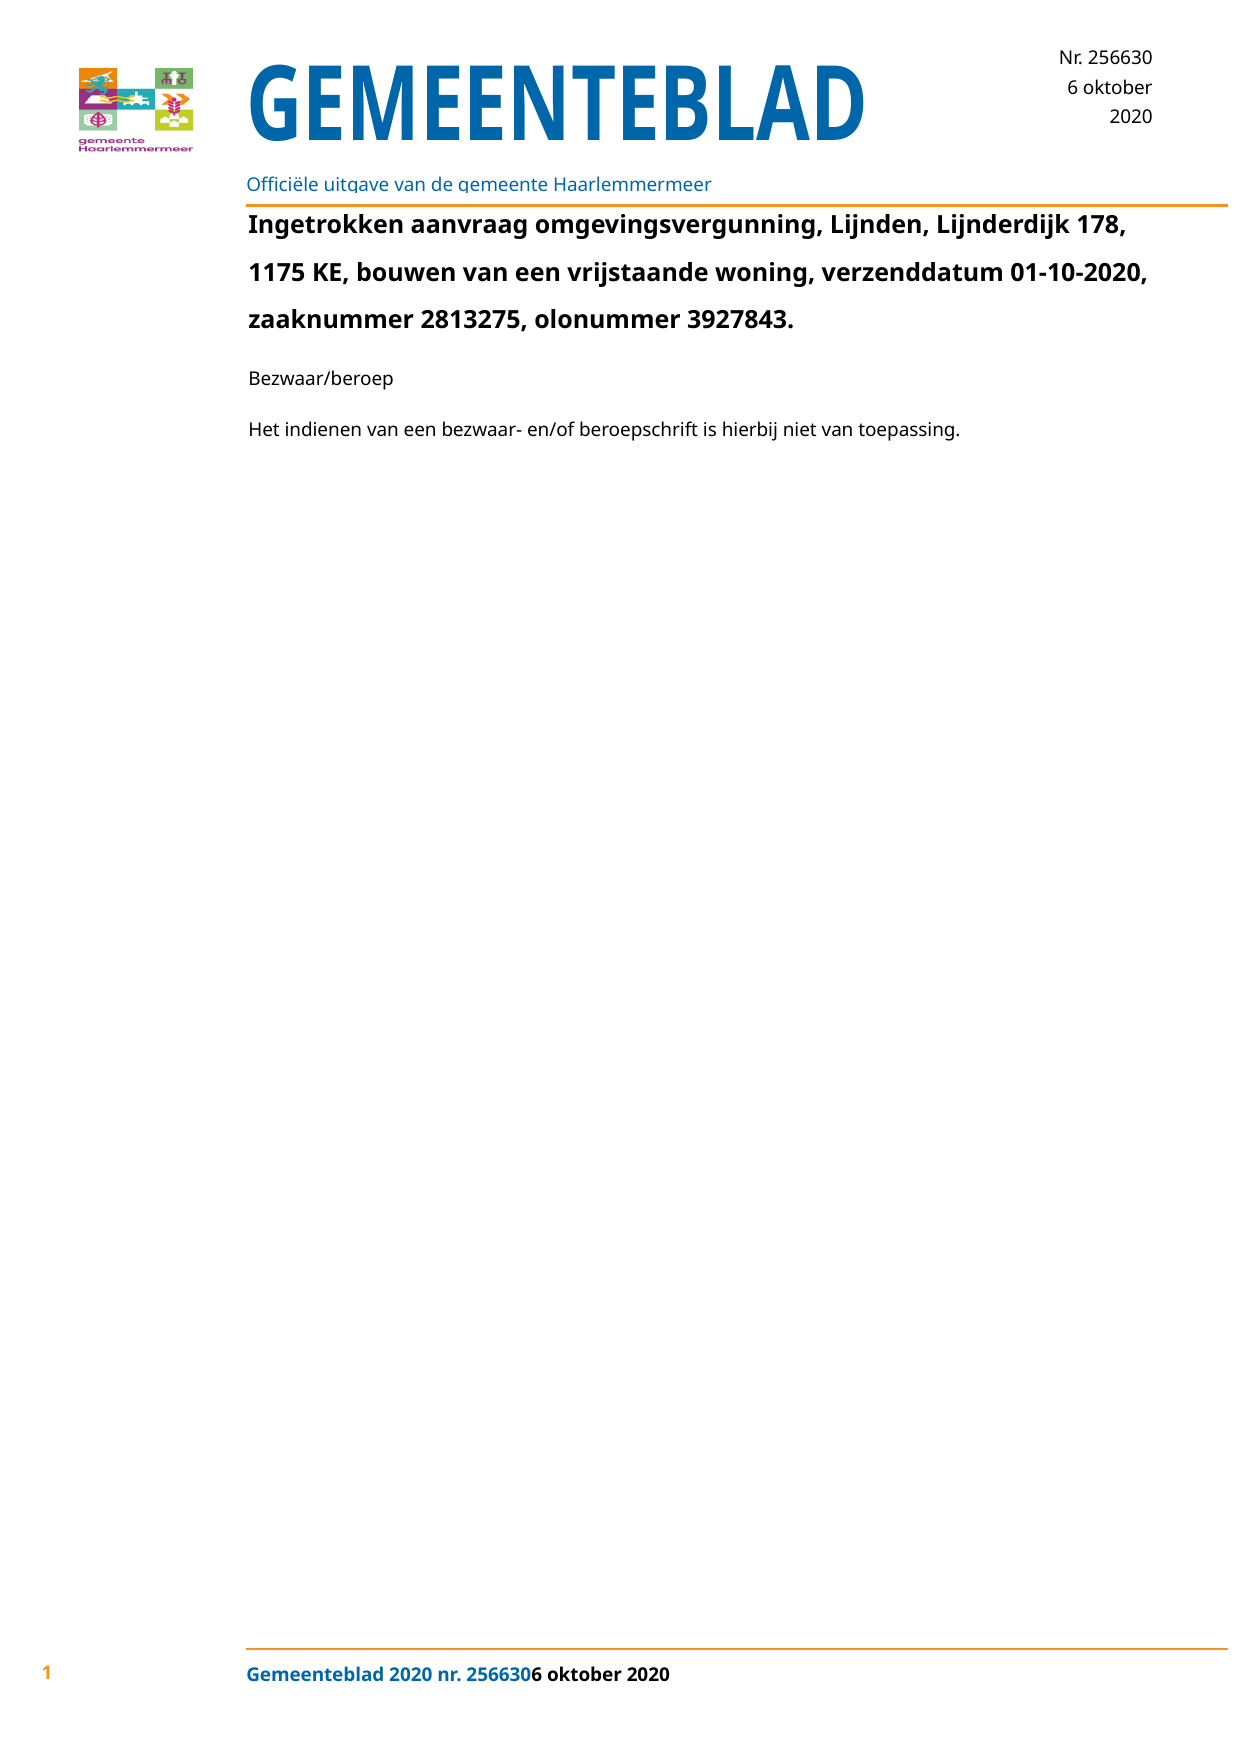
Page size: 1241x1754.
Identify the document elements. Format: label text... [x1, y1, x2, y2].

text Het indienen van een bezwaar- en/of beroepschrift is hierbij niet van toepassing. [248, 416, 1152, 442]
text Bezwaar/beroep [248, 366, 1152, 391]
picture [41, 47, 231, 172]
text Ingetrokken aanvraag omgevingsvergunning, Lijnden, Lijnderdijk 178, 1175 KE, bouwen van een vrijstaande woning, verzenddatum 01-10-2020, zaaknummer 2813275, olonummer 3927843. [248, 207, 1152, 336]
